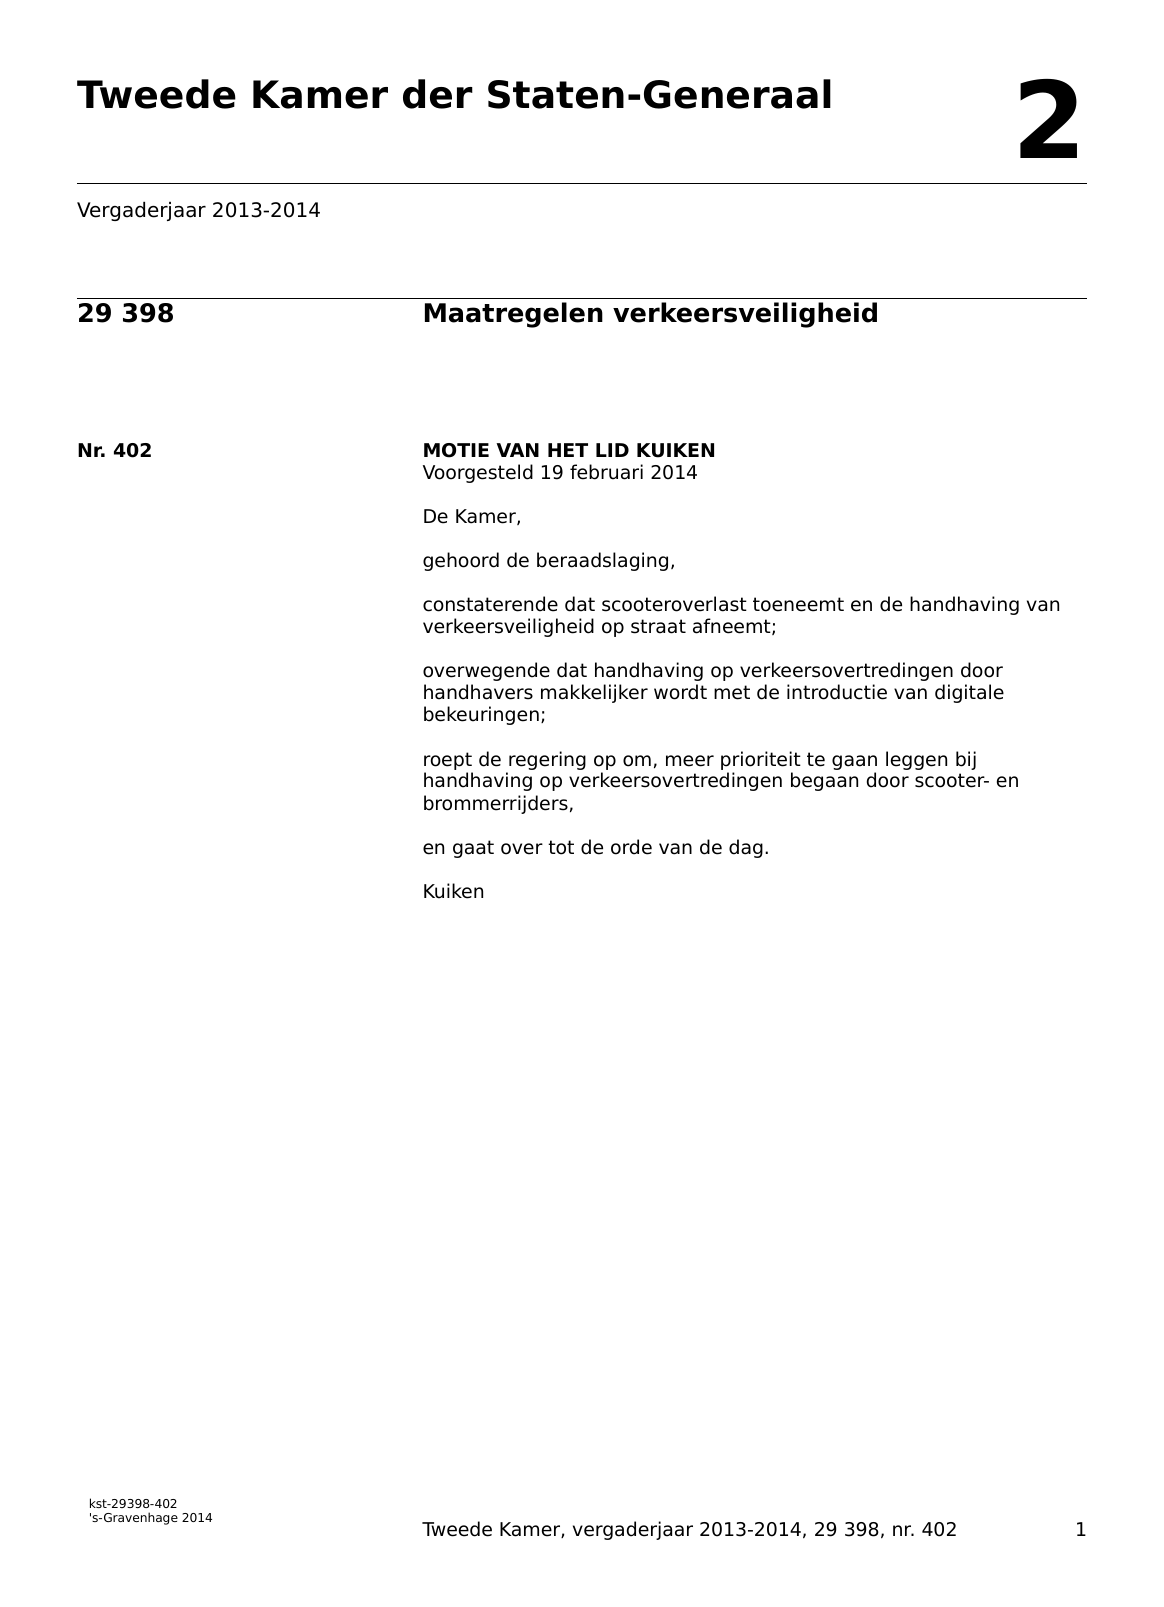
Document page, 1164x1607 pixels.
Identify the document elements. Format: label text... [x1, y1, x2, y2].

subtitle 29 398 Maatregelen verkeersveiligheid [77, 299, 1087, 329]
text en gaat over tot de orde van de dag. [422, 837, 1087, 858]
text overwegende dat handhaving op verkeersovertredingen door handhavers makkelijker wordt met de introductie van digitale bekeuringen; [422, 660, 1087, 726]
table_header Tweede Kamer der Staten-Generaal [77, 59, 886, 183]
text constaterende dat scooteroverlast toeneemt en de handhaving van verkeersveiligheid op straat afneemt; [422, 594, 1087, 638]
text Kuiken [422, 881, 1087, 903]
text 's-Gravenhage 2014 [88, 1511, 323, 1525]
subtitle Nr. 402 MOTIE VAN HET LID KUIKEN [77, 440, 1087, 462]
text Voorgesteld 19 februari 2014 [422, 462, 1087, 484]
text kst-29398-402 [88, 1497, 323, 1511]
table_header 2 [886, 59, 1087, 183]
table_cell Vergaderjaar 2013-2014 [77, 184, 1087, 298]
text roept de regering op om, meer prioriteit te gaan leggen bij handhaving op verkeersovertredingen begaan door scooter- en brommerrijders, [422, 748, 1087, 814]
text gehoord de beraadslaging, [422, 550, 1087, 572]
text De Kamer, [422, 506, 1087, 528]
